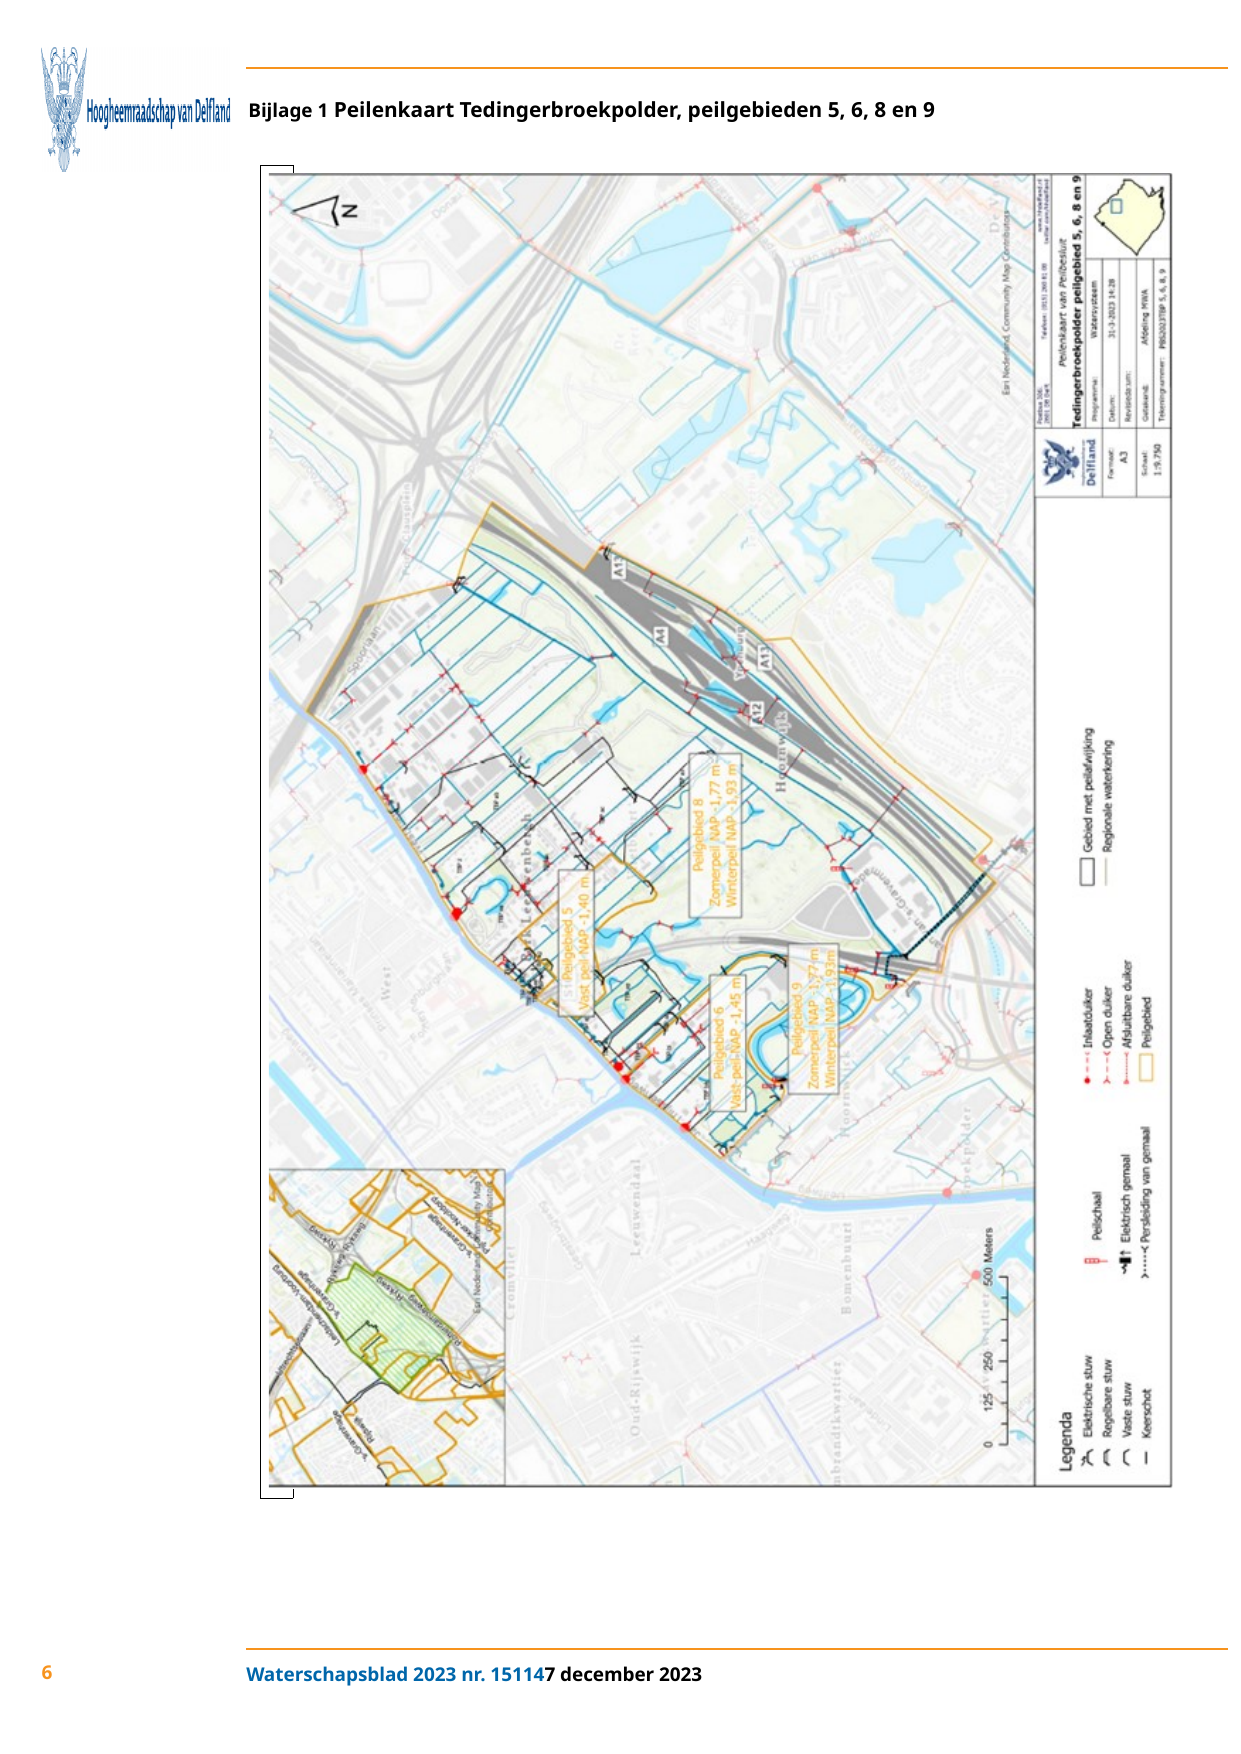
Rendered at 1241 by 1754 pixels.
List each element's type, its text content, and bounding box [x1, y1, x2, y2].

text Bijlage 1 Peilenkaart Tedingerbroekpolder, peilgebieden 5, 6, 8 en 9 [248, 95, 1152, 123]
picture [268, 173, 1173, 1489]
picture [41, 47, 231, 172]
